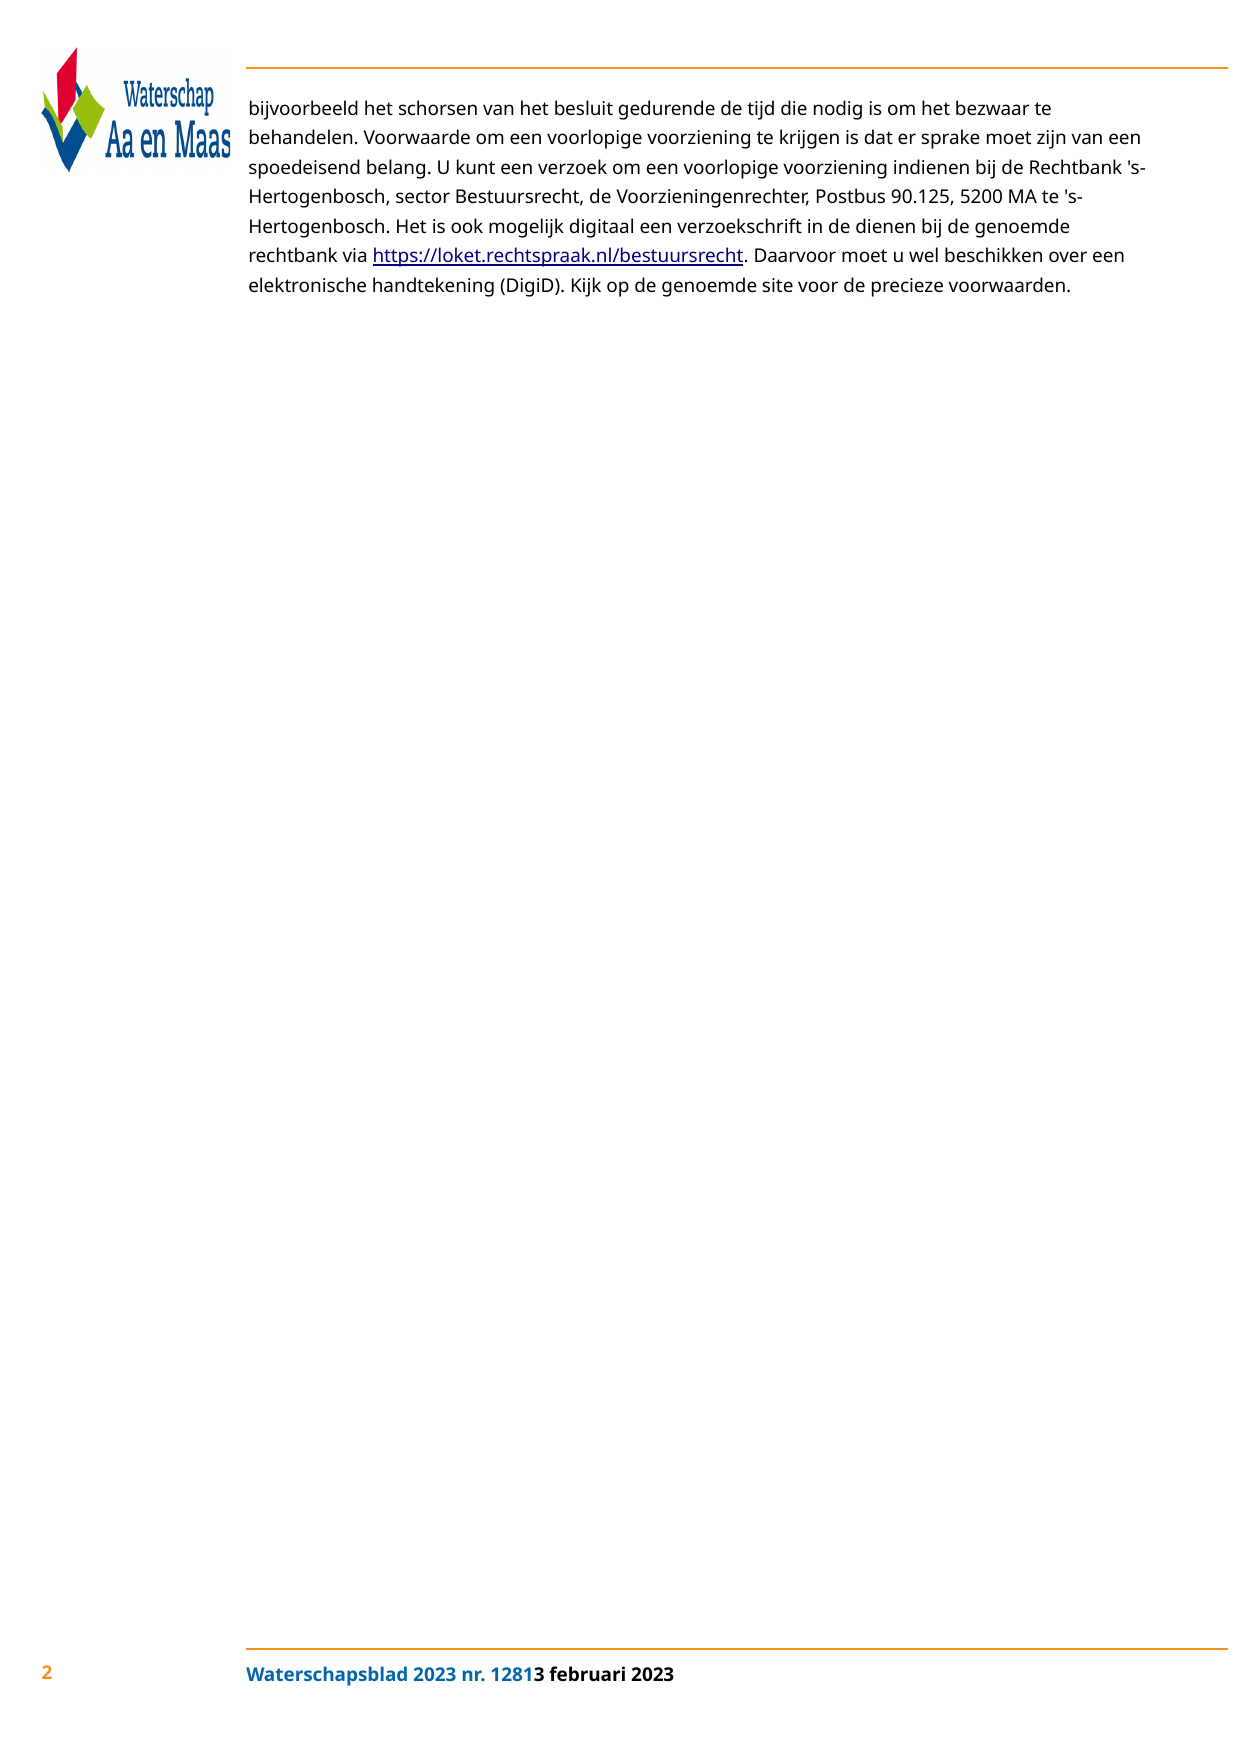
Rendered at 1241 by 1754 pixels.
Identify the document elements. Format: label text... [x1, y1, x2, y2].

picture [41, 47, 231, 172]
text bijvoorbeeld het schorsen van het besluit gedurende de tijd die nodig is om het bezwaar te behandelen. Voorwaarde om een voorlopige voorziening te krijgen is dat er sprake moet zijn van een spoedeisend belang. U kunt een verzoek om een voorlopige voorziening indienen bij de Rechtbank 's-Hertogenbosch, sector Bestuursrecht, de Voorzieningenrechter, Postbus 90.125, 5200 MA te 's-Hertogenbosch. Het is ook mogelijk digitaal een verzoekschrift in de dienen bij de genoemde rechtbank via https://loket.rechtspraak.nl/bestuursrecht. Daarvoor moet u wel beschikken over een elektronische handtekening (DigiD). Kijk op de genoemde site voor de precieze voorwaarden. [248, 95, 1152, 298]
